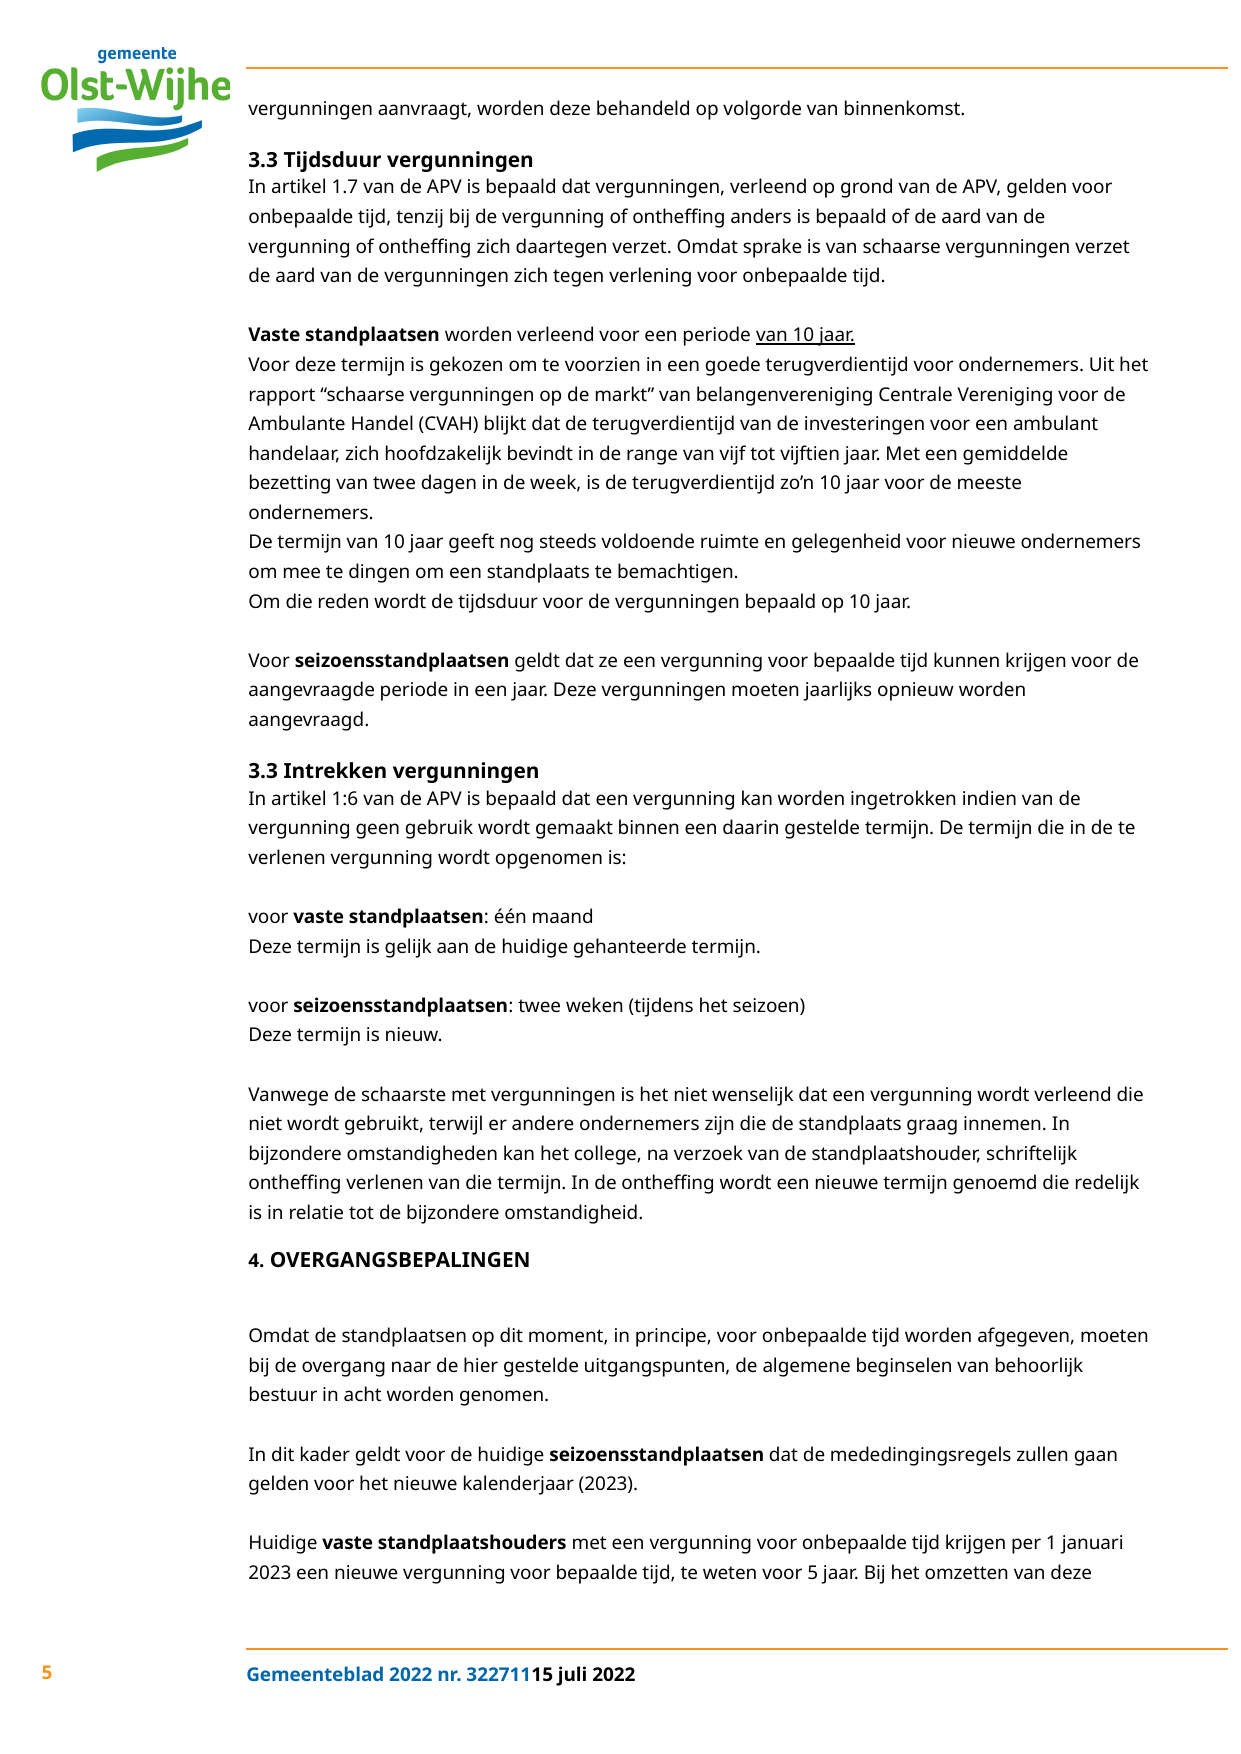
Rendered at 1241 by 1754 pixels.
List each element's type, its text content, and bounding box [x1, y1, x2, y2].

text 4. OVERGANGSBEPALINGEN [248, 1245, 1152, 1273]
text Deze termijn is gelijk aan de huidige gehanteerde termijn. [248, 933, 1152, 959]
text Vaste standplaatsen worden verleend voor een periode van 10 jaar. [248, 322, 1152, 347]
text voor seizoensstandplaatsen: twee weken (tijdens het seizoen) [248, 992, 1152, 1018]
text Vanwege de schaarste met vergunningen is het niet wenselijk dat een vergunning wordt verleend die niet wordt gebruikt, terwijl er andere ondernemers zijn die de standplaats graag innemen. In bijzondere omstandigheden kan het college, na verzoek van de standplaatshouder, schriftelijk ontheffing verlenen van die termijn. In de ontheffing wordt een nieuwe termijn genoemd die redelijk is in relatie tot de bijzondere omstandigheid. [248, 1081, 1152, 1225]
text Voor deze termijn is gekozen om te voorzien in een goede terugverdientijd voor ondernemers. Uit het rapport “schaarse vergunningen op de markt” van belangenvereniging Centrale Vereniging voor de Ambulante Handel (CVAH) blijkt dat de terugverdientijd van de investeringen voor een ambulant handelaar, zich hoofdzakelijk bevindt in de range van vijf tot vijftien jaar. Met een gemiddelde bezetting van twee dagen in de week, is de terugverdientijd zo’n 10 jaar voor de meeste ondernemers. [248, 351, 1152, 525]
text In artikel 1.7 van de APV is bepaald dat vergunningen, verleend op grond van de APV, gelden voor onbepaalde tijd, tenzij bij de vergunning of ontheffing anders is bepaald of de aard van de vergunning of ontheffing zich daartegen verzet. Omdat sprake is van schaarse vergunningen verzet de aard van de vergunningen zich tegen verlening voor onbepaalde tijd. [248, 174, 1152, 288]
text 3.3 Intrekken vergunningen [248, 757, 1152, 785]
text Om die reden wordt de tijdsduur voor de vergunningen bepaald op 10 jaar. [248, 588, 1152, 613]
text In dit kader geldt voor de huidige seizoensstandplaatsen dat de mededingingsregels zullen gaan gelden voor het nieuwe kalenderjaar (2023). [248, 1441, 1152, 1496]
text vergunningen aanvraagt, worden deze behandeld op volgorde van binnenkomst. [248, 95, 1152, 121]
text 3.3 Tijdsduur vergunningen [248, 145, 1152, 174]
text Huidige vaste standplaatshouders met een vergunning voor onbepaalde tijd krijgen per 1 januari 2023 een nieuwe vergunning voor bepaalde tijd, te weten voor 5 jaar. Bij het omzetten van deze [248, 1529, 1152, 1585]
text Omdat de standplaatsen op dit moment, in principe, voor onbepaalde tijd worden afgegeven, moeten bij de overgang naar de hier gestelde uitgangspunten, de algemene beginselen van behoorlijk bestuur in acht worden genomen. [248, 1322, 1152, 1407]
text De termijn van 10 jaar geeft nog steeds voldoende ruimte en gelegenheid voor nieuwe ondernemers om mee te dingen om een standplaats te bemachtigen. [248, 529, 1152, 584]
text Voor seizoensstandplaatsen geldt dat ze een vergunning voor bepaalde tijd kunnen krijgen voor de aangevraagde periode in een jaar. Deze vergunningen moeten jaarlijks opnieuw worden aangevraagd. [248, 647, 1152, 732]
text In artikel 1:6 van de APV is bepaald dat een vergunning kan worden ingetrokken indien van de vergunning geen gebruik wordt gemaakt binnen een daarin gestelde termijn. De termijn die in de te verlenen vergunning wordt opgenomen is: [248, 785, 1152, 870]
picture [41, 47, 231, 172]
text Deze termijn is nieuw. [248, 1022, 1152, 1047]
text voor vaste standplaatsen: één maand [248, 903, 1152, 929]
